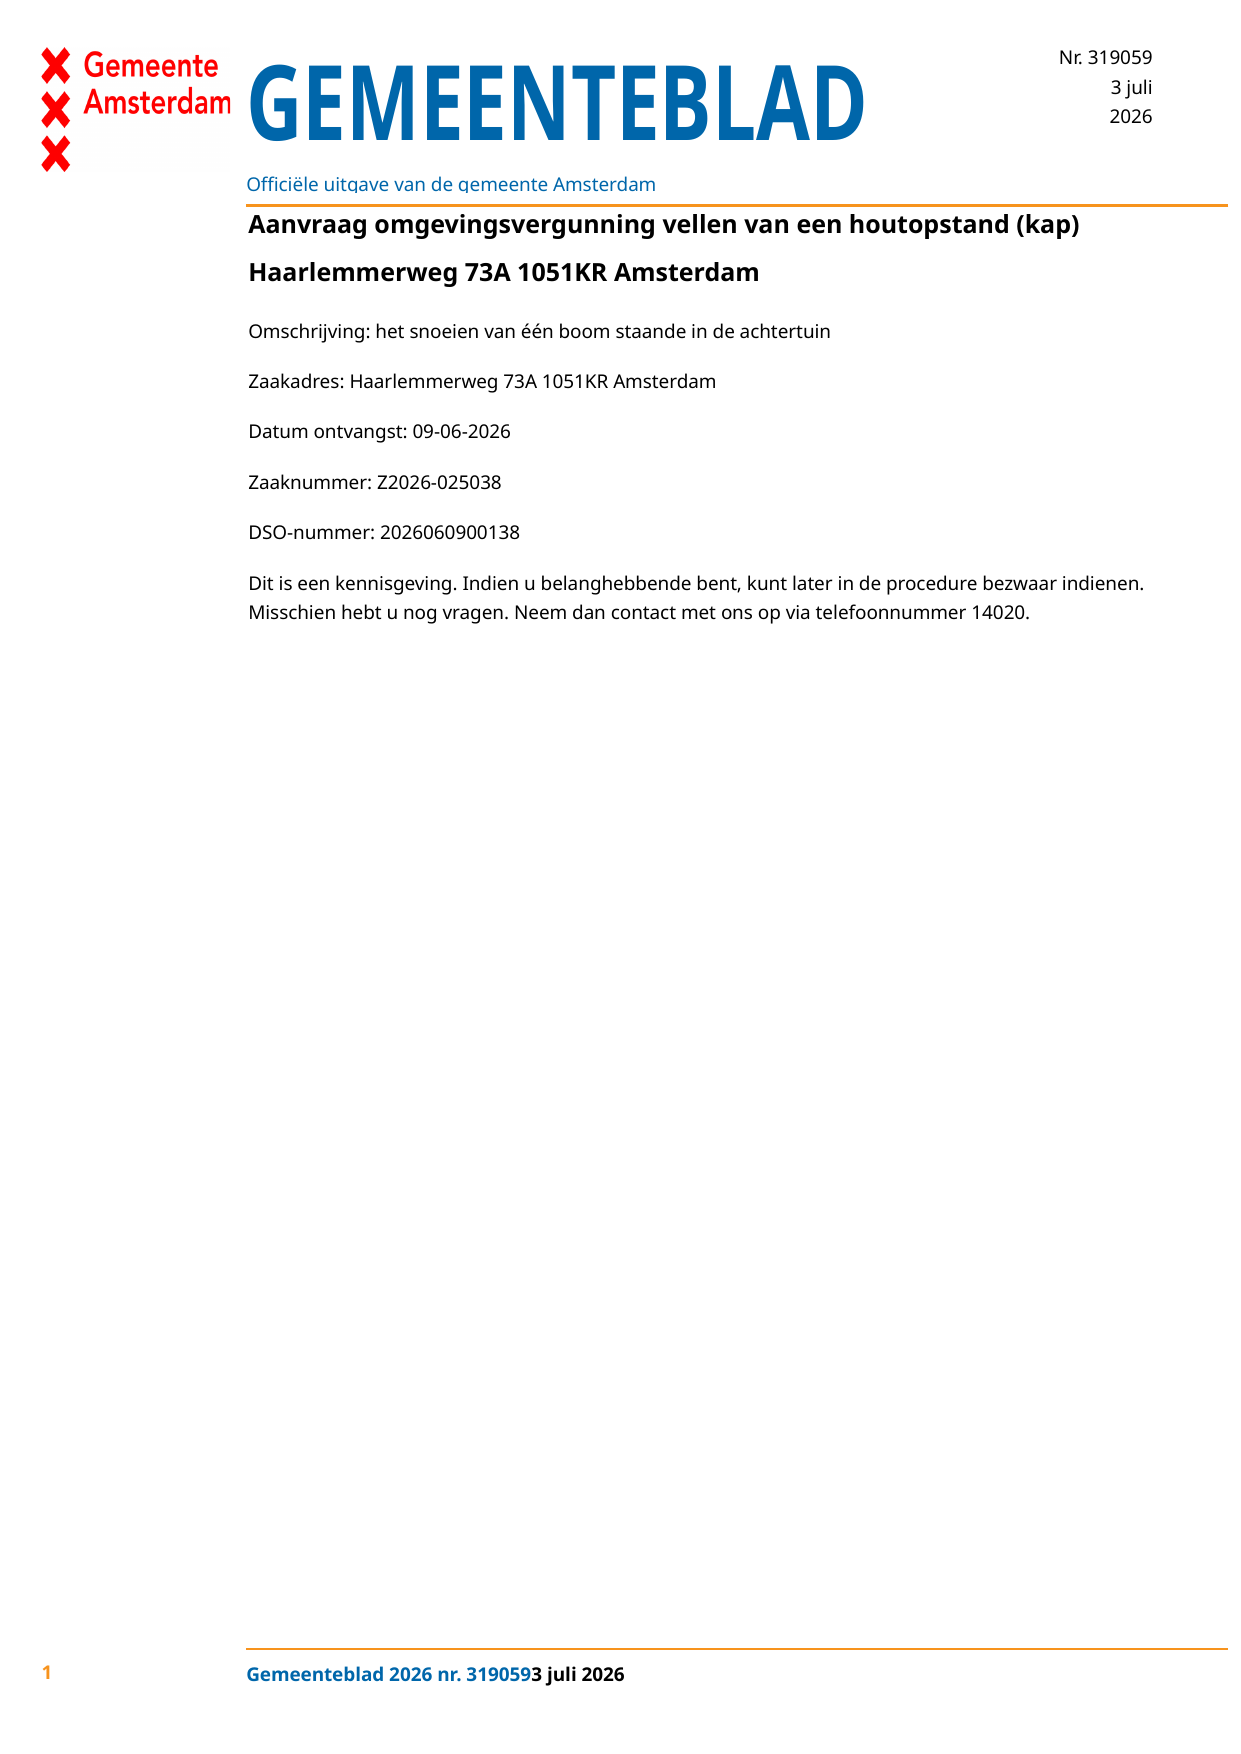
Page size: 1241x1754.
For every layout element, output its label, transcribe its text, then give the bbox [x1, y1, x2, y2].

picture [41, 47, 231, 172]
text DSO-nummer: 2026060900138 [248, 519, 1152, 545]
text Dit is een kennisgeving. Indien u belanghebbende bent, kunt later in de procedure bezwaar indienen. Misschien hebt u nog vragen. Neem dan contact met ons op via telefoonnummer 14020. [248, 570, 1152, 625]
text Zaaknummer: Z2026-025038 [248, 469, 1152, 495]
text Zaakadres: Haarlemmerweg 73A 1051KR Amsterdam [248, 368, 1152, 394]
text Omschrijving: het snoeien van één boom staande in de achtertuin [248, 318, 1152, 344]
text Aanvraag omgevingsvergunning vellen van een houtopstand (kap) Haarlemmerweg 73A 1051KR Amsterdam [248, 207, 1152, 288]
text Datum ontvangst: 09-06-2026 [248, 419, 1152, 444]
